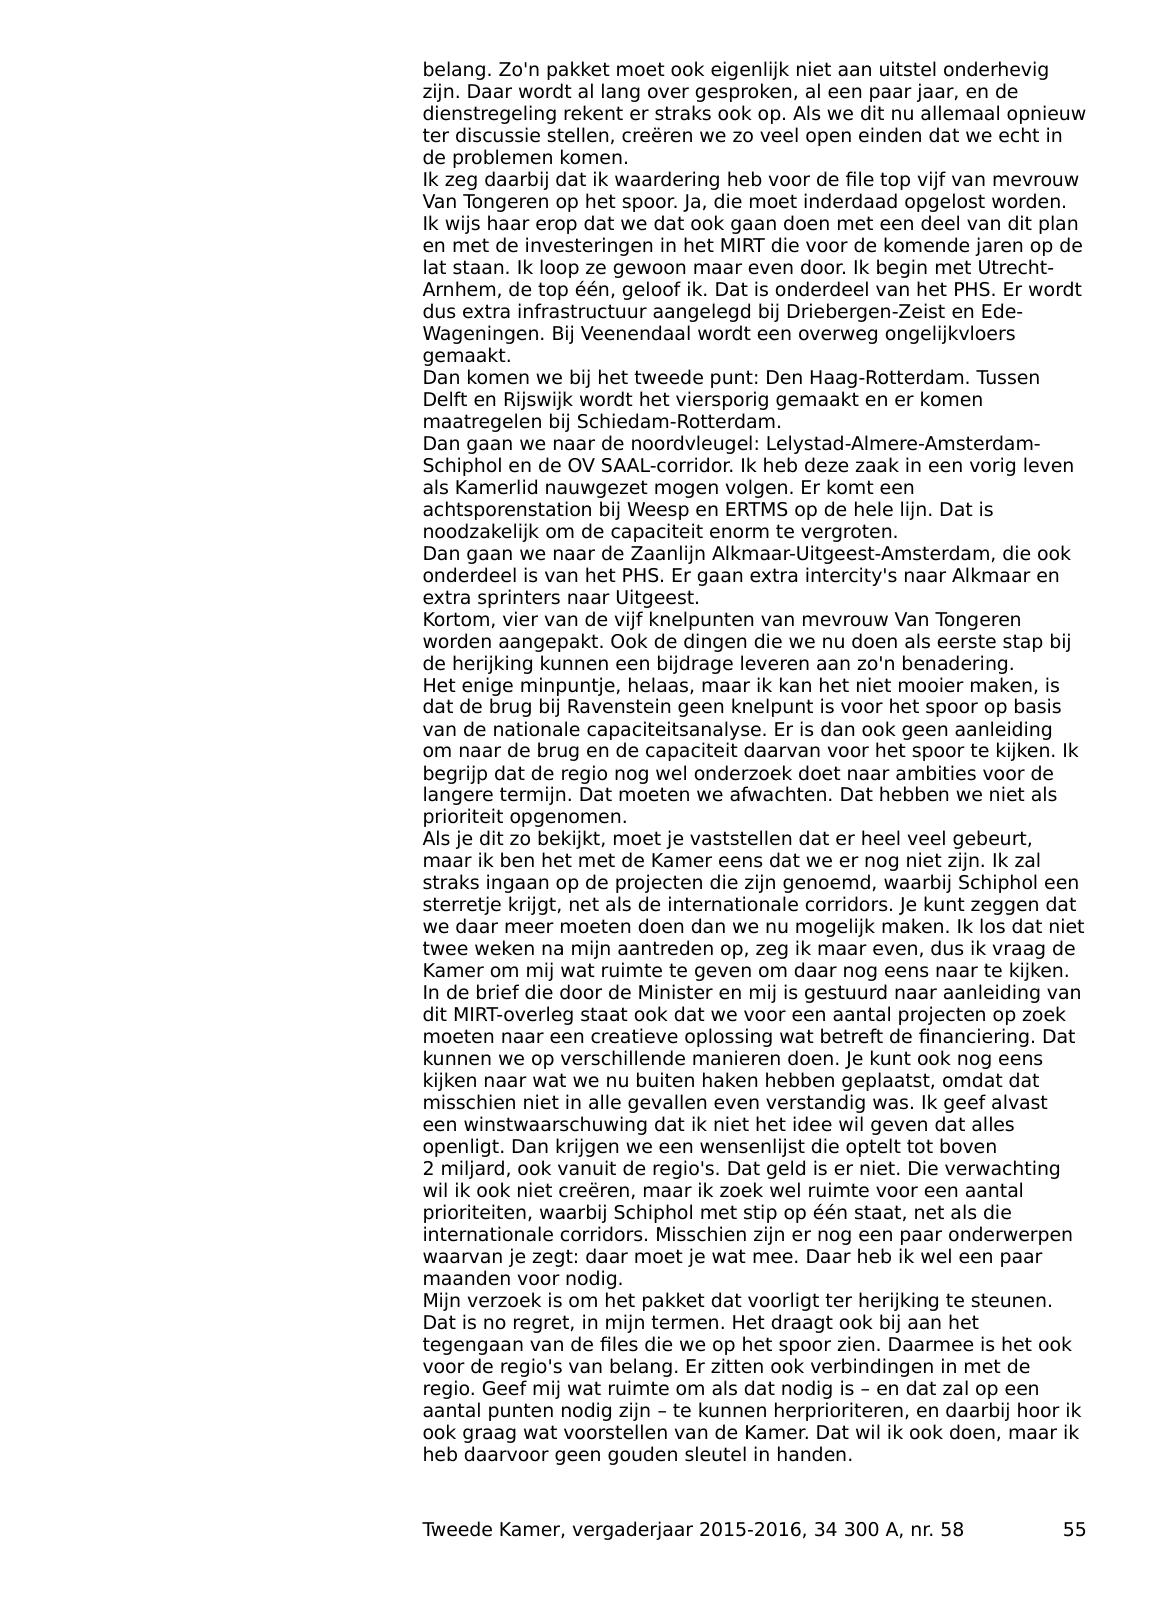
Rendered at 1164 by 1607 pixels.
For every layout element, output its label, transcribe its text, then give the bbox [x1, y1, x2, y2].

text Dan gaan we naar de noordvleugel: Lelystad-Almere-Amsterdam-Schiphol en de OV SAAL-corridor. Ik heb deze zaak in een vorig leven als Kamerlid nauwgezet mogen volgen. Er komt een achtsporenstation bij Weesp en ERTMS op de hele lijn. Dat is noodzakelijk om de capaciteit enorm te vergroten. [422, 433, 1087, 543]
text Mijn verzoek is om het pakket dat voorligt ter herijking te steunen. Dat is no regret, in mijn termen. Het draagt ook bij aan het tegengaan van de files die we op het spoor zien. Daarmee is het ook voor de regio's van belang. Er zitten ook verbindingen in met de regio. Geef mij wat ruimte om als dat nodig is – en dat zal op een aantal punten nodig zijn – te kunnen herprioriteren, en daarbij hoor ik ook graag wat voorstellen van de Kamer. Dat wil ik ook doen, maar ik heb daarvoor geen gouden sleutel in handen. [422, 1290, 1087, 1466]
text Ik zeg daarbij dat ik waardering heb voor de file top vijf van mevrouw Van Tongeren op het spoor. Ja, die moet inderdaad opgelost worden. Ik wijs haar erop dat we dat ook gaan doen met een deel van dit plan en met de investeringen in het MIRT die voor de komende jaren op de lat staan. Ik loop ze gewoon maar even door. Ik begin met Utrecht-Arnhem, de top één, geloof ik. Dat is onderdeel van het PHS. Er wordt dus extra infrastructuur aangelegd bij Driebergen-Zeist en Ede-Wageningen. Bij Veenendaal wordt een overweg ongelijkvloers gemaakt. [422, 169, 1087, 367]
text Als je dit zo bekijkt, moet je vaststellen dat er heel veel gebeurt, maar ik ben het met de Kamer eens dat we er nog niet zijn. Ik zal straks ingaan op de projecten die zijn genoemd, waarbij Schiphol een sterretje krijgt, net als de internationale corridors. Je kunt zeggen dat we daar meer moeten doen dan we nu mogelijk maken. Ik los dat niet twee weken na mijn aantreden op, zeg ik maar even, dus ik vraag de Kamer om mij wat ruimte te geven om daar nog eens naar te kijken. In de brief die door de Minister en mij is gestuurd naar aanleiding van dit MIRT-overleg staat ook dat we voor een aantal projecten op zoek moeten naar een creatieve oplossing wat betreft de financiering. Dat kunnen we op verschillende manieren doen. Je kunt ook nog eens kijken naar wat we nu buiten haken hebben geplaatst, omdat dat misschien niet in alle gevallen even verstandig was. Ik geef alvast een winstwaarschuwing dat ik niet het idee wil geven dat alles openligt. Dan krijgen we een wensenlijst die optelt tot boven 2 miljard, ook vanuit de regio's. Dat geld is er niet. Die verwachting wil ik ook niet creëren, maar ik zoek wel ruimte voor een aantal prioriteiten, waarbij Schiphol met stip op één staat, net als die internationale corridors. Misschien zijn er nog een paar onderwerpen waarvan je zegt: daar moet je wat mee. Daar heb ik wel een paar maanden voor nodig. [422, 828, 1087, 1290]
text belang. Zo'n pakket moet ook eigenlijk niet aan uitstel onderhevig zijn. Daar wordt al lang over gesproken, al een paar jaar, en de dienstregeling rekent er straks ook op. Als we dit nu allemaal opnieuw ter discussie stellen, creëren we zo veel open einden dat we echt in de problemen komen. [422, 59, 1087, 169]
text Kortom, vier van de vijf knelpunten van mevrouw Van Tongeren worden aangepakt. Ook de dingen die we nu doen als eerste stap bij de herijking kunnen een bijdrage leveren aan zo'n benadering. [422, 608, 1087, 674]
text Het enige minpuntje, helaas, maar ik kan het niet mooier maken, is dat de brug bij Ravenstein geen knelpunt is voor het spoor op basis van de nationale capaciteitsanalyse. Er is dan ook geen aanleiding om naar de brug en de capaciteit daarvan voor het spoor te kijken. Ik begrijp dat de regio nog wel onderzoek doet naar ambities voor de langere termijn. Dat moeten we afwachten. Dat hebben we niet als prioriteit opgenomen. [422, 674, 1087, 828]
text Dan komen we bij het tweede punt: Den Haag-Rotterdam. Tussen Delft en Rijswijk wordt het viersporig gemaakt en er komen maatregelen bij Schiedam-Rotterdam. [422, 367, 1087, 433]
text Dan gaan we naar de Zaanlijn Alkmaar-Uitgeest-Amsterdam, die ook onderdeel is van het PHS. Er gaan extra intercity's naar Alkmaar en extra sprinters naar Uitgeest. [422, 543, 1087, 608]
